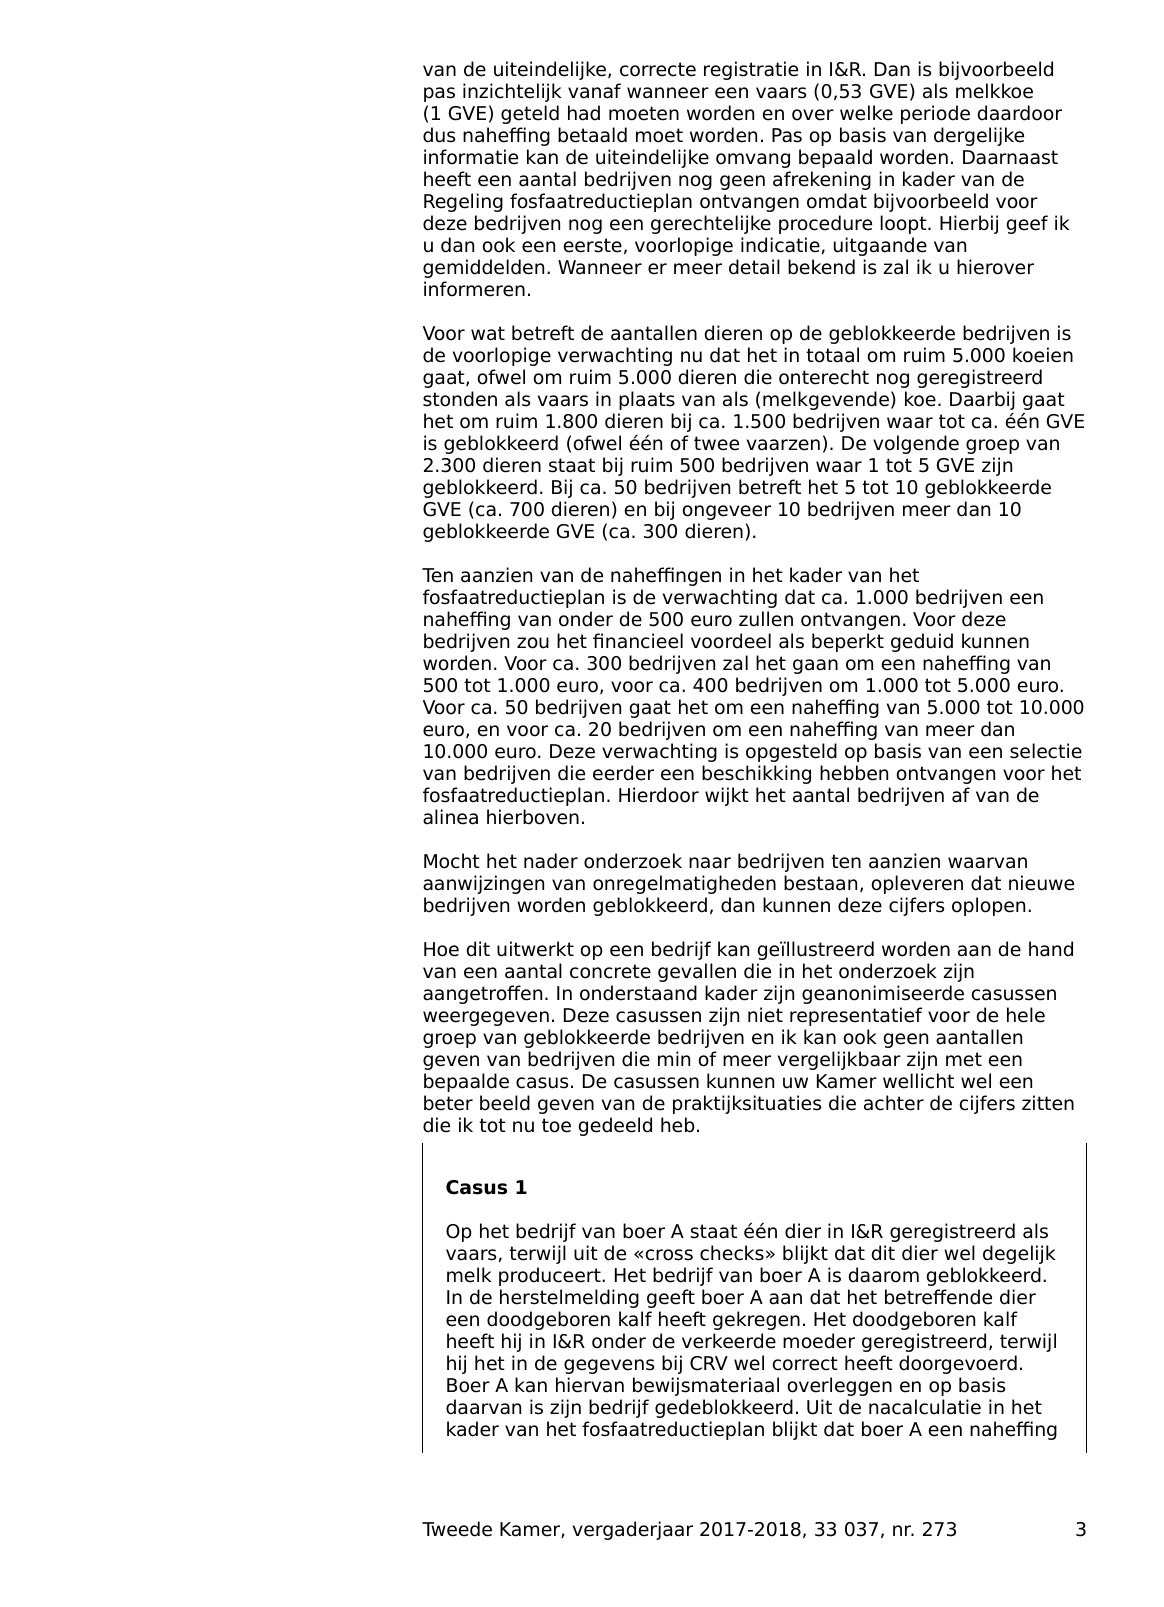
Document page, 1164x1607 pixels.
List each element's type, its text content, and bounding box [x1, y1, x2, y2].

text Ten aanzien van de naheffingen in het kader van het fosfaatreductieplan is de verwachting dat ca. 1.000 bedrijven een naheffing van onder de 500 euro zullen ontvangen. Voor deze bedrijven zou het financieel voordeel als beperkt geduid kunnen worden. Voor ca. 300 bedrijven zal het gaan om een naheffing van 500 tot 1.000 euro, voor ca. 400 bedrijven om 1.000 tot 5.000 euro. Voor ca. 50 bedrijven gaat het om een naheffing van 5.000 tot 10.000 euro, en voor ca. 20 bedrijven om een naheffing van meer dan 10.000 euro. Deze verwachting is opgesteld op basis van een selectie van bedrijven die eerder een beschikking hebben ontvangen voor het fosfaatreductieplan. Hierdoor wijkt het aantal bedrijven af van de alinea hierboven. [422, 565, 1087, 829]
table_header Casus 1 Op het bedrijf van boer A staat één dier in I&R geregistreerd als vaars, terwijl uit de «cross checks» blijkt dat dit dier wel degelijk melk produceert. Het bedrijf van boer A is daarom geblokkeerd. In de herstelmelding geeft boer A aan dat het betreffende dier een doodgeboren kalf heeft gekregen. Het doodgeboren kalf heeft hij in I&R onder de verkeerde moeder geregistreerd, terwijl hij het in de gegevens bij CRV wel correct heeft doorgevoerd. Boer A kan hiervan bewijsmateriaal overleggen en op basis daarvan is zijn bedrijf gedeblokkeerd. Uit de nacalculatie in het kader van het fosfaatreductieplan blijkt dat boer A een naheffing [423, 1143, 1086, 1452]
text Voor wat betreft de aantallen dieren op de geblokkeerde bedrijven is de voorlopige verwachting nu dat het in totaal om ruim 5.000 koeien gaat, ofwel om ruim 5.000 dieren die onterecht nog geregistreerd stonden als vaars in plaats van als (melkgevende) koe. Daarbij gaat het om ruim 1.800 dieren bij ca. 1.500 bedrijven waar tot ca. één GVE is geblokkeerd (ofwel één of twee vaarzen). De volgende groep van 2.300 dieren staat bij ruim 500 bedrijven waar 1 tot 5 GVE zijn geblokkeerd. Bij ca. 50 bedrijven betreft het 5 tot 10 geblokkeerde GVE (ca. 700 dieren) en bij ongeveer 10 bedrijven meer dan 10 geblokkeerde GVE (ca. 300 dieren). [422, 323, 1087, 543]
text Hoe dit uitwerkt op een bedrijf kan geïllustreerd worden aan de hand van een aantal concrete gevallen die in het onderzoek zijn aangetroffen. In onderstaand kader zijn geanonimiseerde casussen weergegeven. Deze casussen zijn niet representatief voor de hele groep van geblokkeerde bedrijven en ik kan ook geen aantallen geven van bedrijven die min of meer vergelijkbaar zijn met een bepaalde casus. De casussen kunnen uw Kamer wellicht wel een beter beeld geven van de praktijksituaties die achter de cijfers zitten die ik tot nu toe gedeeld heb. [422, 939, 1087, 1137]
text Mocht het nader onderzoek naar bedrijven ten aanzien waarvan aanwijzingen van onregelmatigheden bestaan, opleveren dat nieuwe bedrijven worden geblokkeerd, dan kunnen deze cijfers oplopen. [422, 851, 1087, 917]
text van de uiteindelijke, correcte registratie in I&R. Dan is bijvoorbeeld pas inzichtelijk vanaf wanneer een vaars (0,53 GVE) als melkkoe (1 GVE) geteld had moeten worden en over welke periode daardoor dus naheffing betaald moet worden. Pas op basis van dergelijke informatie kan de uiteindelijke omvang bepaald worden. Daarnaast heeft een aantal bedrijven nog geen afrekening in kader van de Regeling fosfaatreductieplan ontvangen omdat bijvoorbeeld voor deze bedrijven nog een gerechtelijke procedure loopt. Hierbij geef ik u dan ook een eerste, voorlopige indicatie, uitgaande van gemiddelden. Wanneer er meer detail bekend is zal ik u hierover informeren. [422, 59, 1087, 301]
